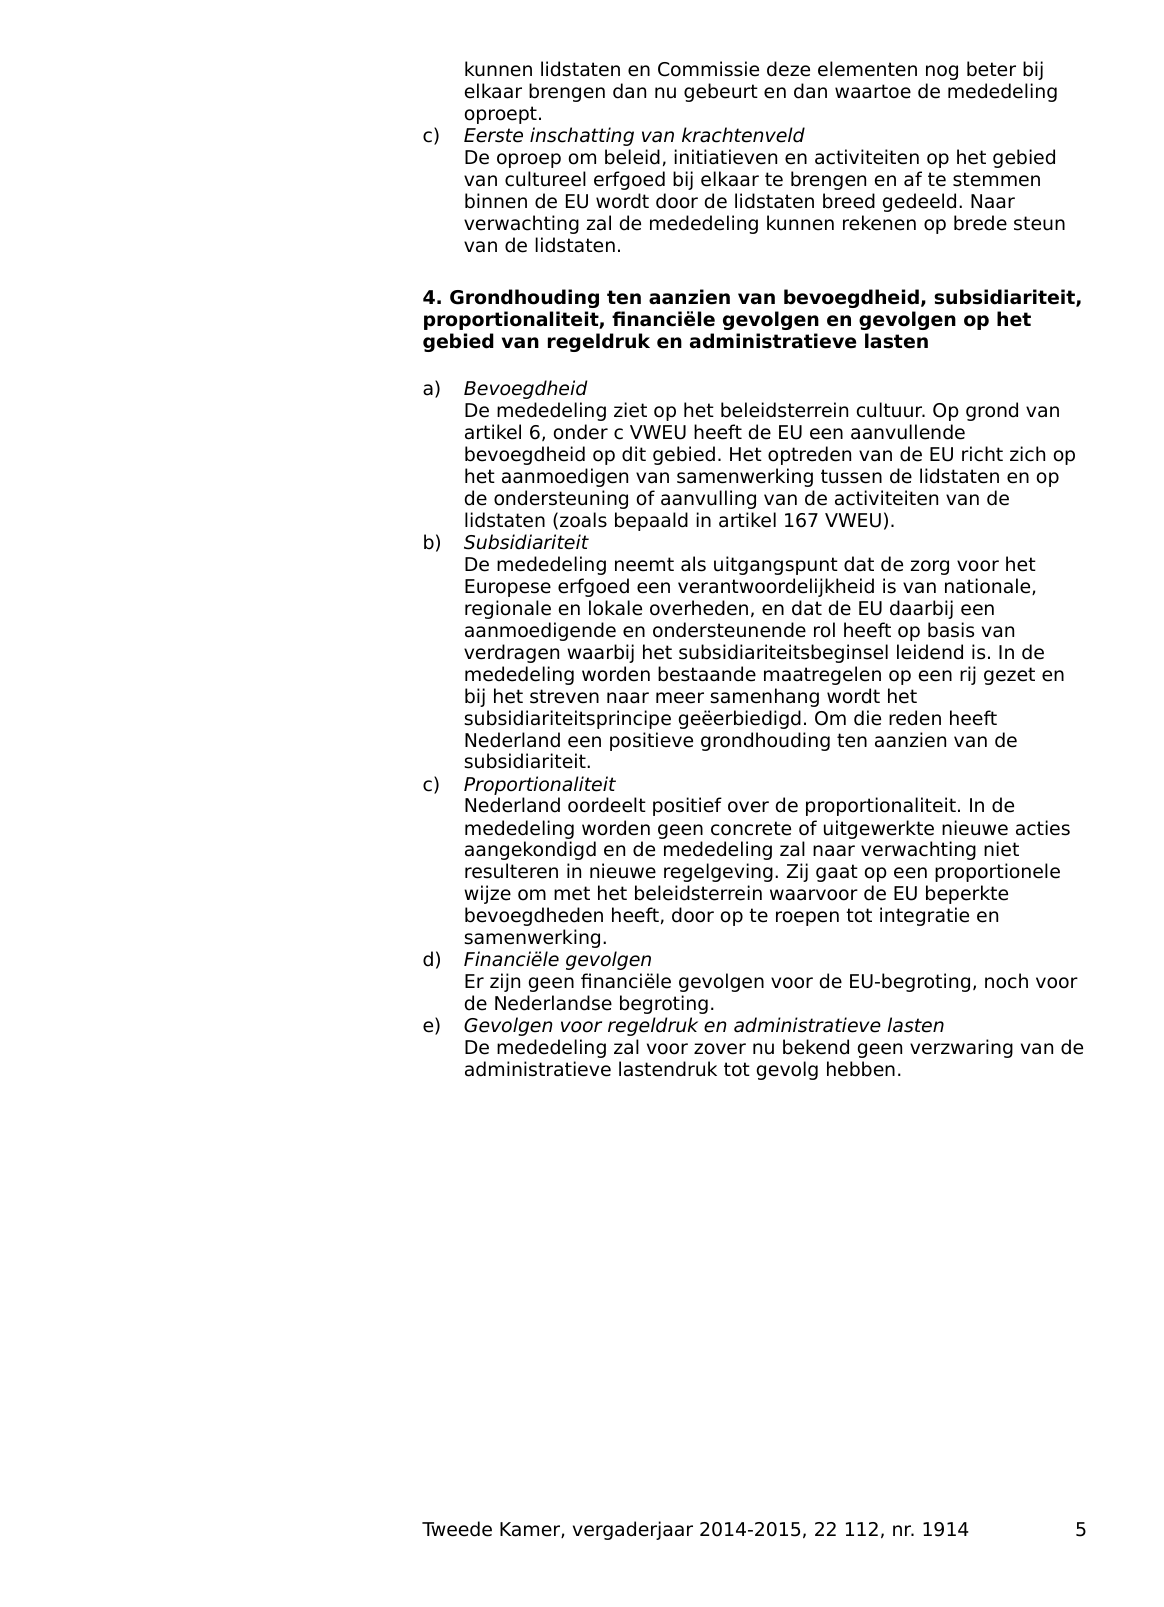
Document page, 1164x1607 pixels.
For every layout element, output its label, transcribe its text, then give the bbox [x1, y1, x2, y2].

text c) Proportionaliteit [422, 773, 1087, 795]
text e) Gevolgen voor regeldruk en administratieve lasten [422, 1015, 1087, 1037]
text kunnen lidstaten en Commissie deze elementen nog beter bij elkaar brengen dan nu gebeurt en dan waartoe de mededeling oproept. [464, 59, 1087, 125]
text Er zijn geen financiële gevolgen voor de EU-begroting, noch voor de Nederlandse begroting. [464, 971, 1087, 1015]
text c) Eerste inschatting van krachtenveld [422, 125, 1087, 147]
subtitle 4. Grondhouding ten aanzien van bevoegdheid, subsidiariteit, proportionaliteit, financiële gevolgen en gevolgen op het gebied van regeldruk en administratieve lasten [422, 287, 1087, 353]
text De mededeling ziet op het beleidsterrein cultuur. Op grond van artikel 6, onder c VWEU heeft de EU een aanvullende bevoegdheid op dit gebied. Het optreden van de EU richt zich op het aanmoedigen van samenwerking tussen de lidstaten en op de ondersteuning of aanvulling van de activiteiten van de lidstaten (zoals bepaald in artikel 167 VWEU). [464, 400, 1087, 532]
text De mededeling zal voor zover nu bekend geen verzwaring van de administratieve lastendruk tot gevolg hebben. [464, 1037, 1087, 1081]
text De oproep om beleid, initiatieven en activiteiten op het gebied van cultureel erfgoed bij elkaar te brengen en af te stemmen binnen de EU wordt door de lidstaten breed gedeeld. Naar verwachting zal de mededeling kunnen rekenen op brede steun van de lidstaten. [464, 147, 1087, 257]
text d) Financiële gevolgen [422, 949, 1087, 971]
text Nederland oordeelt positief over de proportionaliteit. In de mededeling worden geen concrete of uitgewerkte nieuwe acties aangekondigd en de mededeling zal naar verwachting niet resulteren in nieuwe regelgeving. Zij gaat op een proportionele wijze om met het beleidsterrein waarvoor de EU beperkte bevoegdheden heeft, door op te roepen tot integratie en samenwerking. [464, 795, 1087, 949]
text b) Subsidiariteit [422, 532, 1087, 554]
text De mededeling neemt als uitgangspunt dat de zorg voor het Europese erfgoed een verantwoordelijkheid is van nationale, regionale en lokale overheden, en dat de EU daarbij een aanmoedigende en ondersteunende rol heeft op basis van verdragen waarbij het subsidiariteitsbeginsel leidend is. In de mededeling worden bestaande maatregelen op een rij gezet en bij het streven naar meer samenhang wordt het subsidiariteitsprincipe geëerbiedigd. Om die reden heeft Nederland een positieve grondhouding ten aanzien van de subsidiariteit. [464, 554, 1087, 773]
text a) Bevoegdheid [422, 378, 1087, 400]
